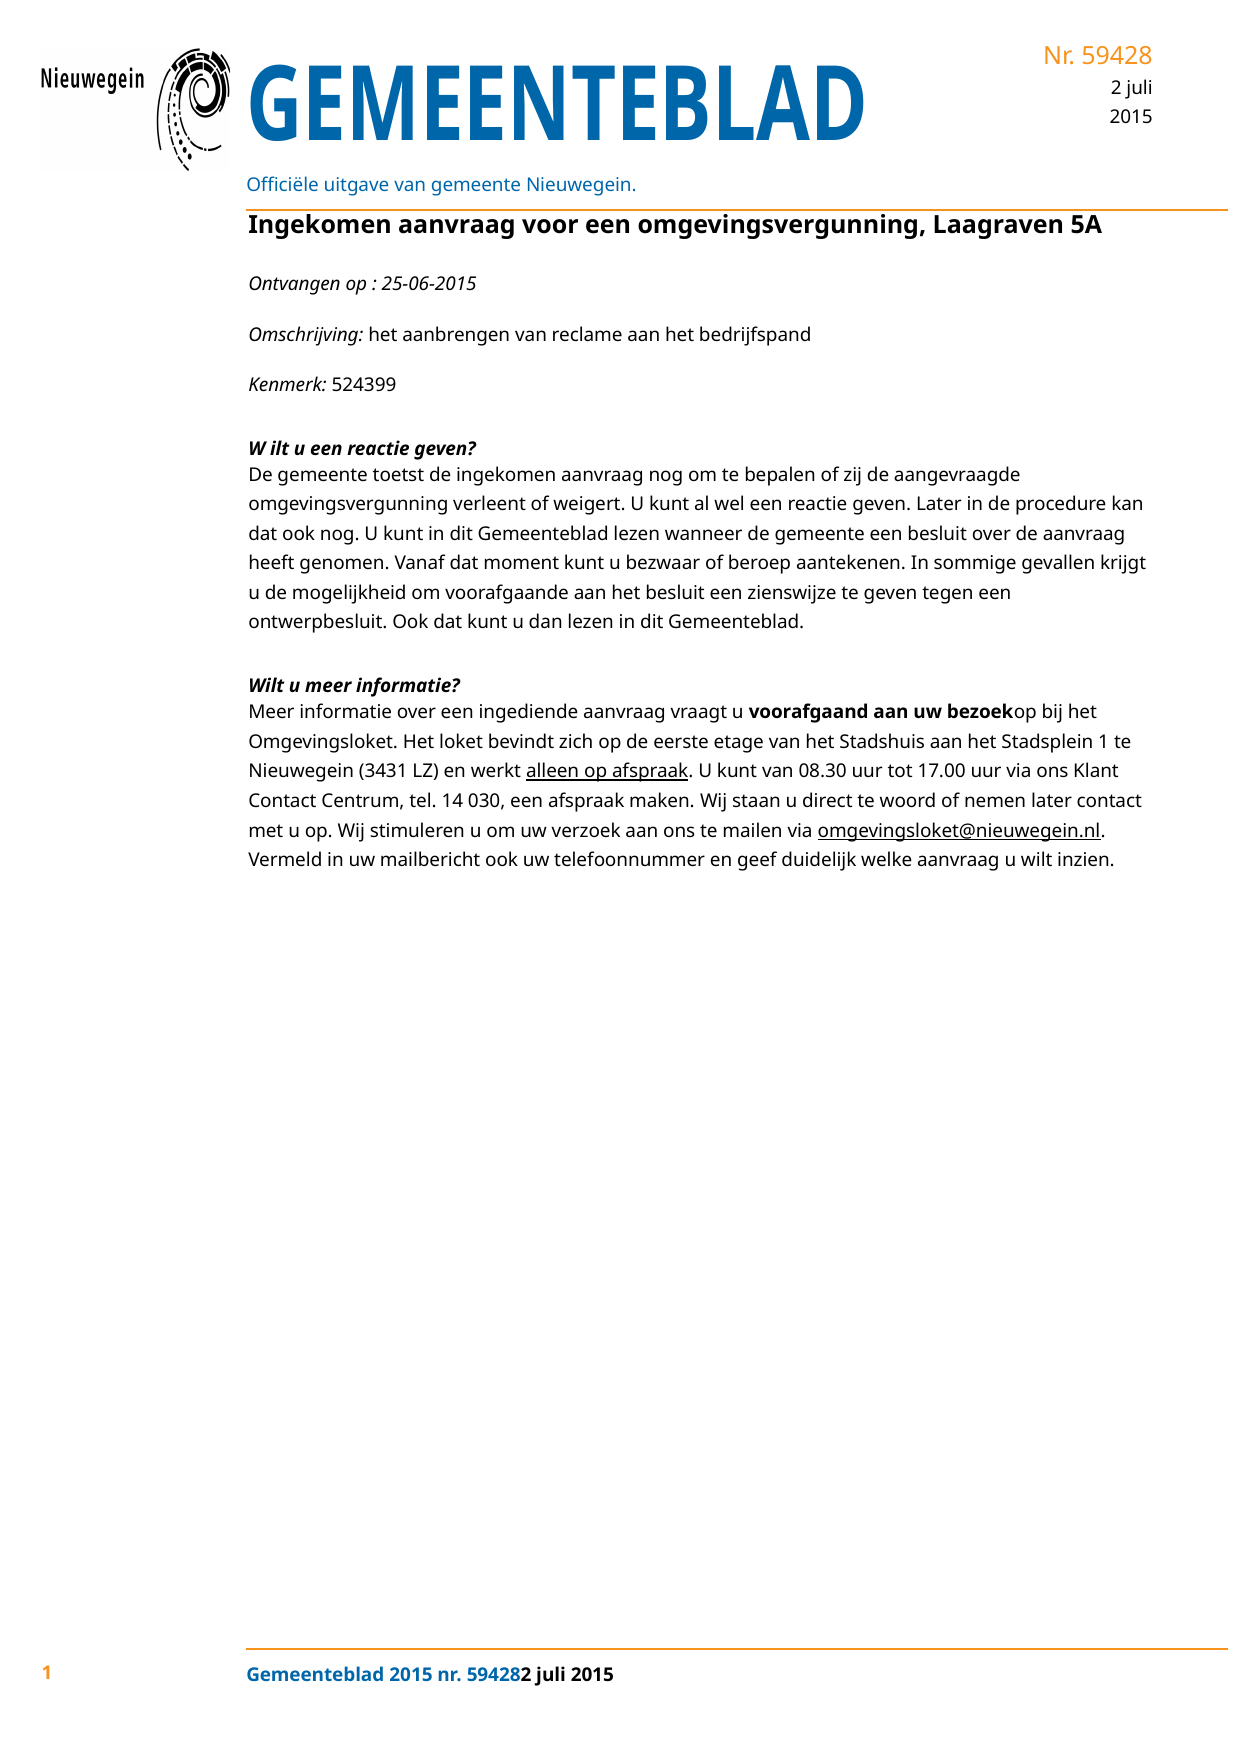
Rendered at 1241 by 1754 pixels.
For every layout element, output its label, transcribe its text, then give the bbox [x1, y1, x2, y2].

text Omschrijving: het aanbrengen van reclame aan het bedrijfspand [248, 321, 1152, 346]
picture [41, 47, 231, 172]
text W ilt u een reactie geven? [248, 435, 1152, 461]
text Kenmerk: 524399 [248, 371, 1152, 397]
text Ingekomen aanvraag voor een omgevingsvergunning, Laagraven 5A [248, 211, 1152, 241]
text Wilt u meer informatie? [248, 673, 1152, 698]
text De gemeente toetst de ingekomen aanvraag nog om te bepalen of zij de aangevraagde omgevingsvergunning verleent of weigert. U kunt al wel een reactie geven. Later in de procedure kan dat ook nog. U kunt in dit Gemeenteblad lezen wanneer de gemeente een besluit over de aanvraag heeft genomen. Vanaf dat moment kunt u bezwaar of beroep aantekenen. In sommige gevallen krijgt u de mogelijkheid om voorafgaande aan het besluit een zienswijze te geven tegen een ontwerpbesluit. Ook dat kunt u dan lezen in dit Gemeenteblad. [248, 461, 1152, 634]
text Ontvangen op : 25-06-2015 [248, 270, 1152, 296]
text Meer informatie over een ingediende aanvraag vraagt u voorafgaand aan uw bezoekop bij het Omgevingsloket. Het loket bevindt zich op de eerste etage van het Stadshuis aan het Stadsplein 1 te Nieuwegein (3431 LZ) en werkt alleen op afspraak. U kunt van 08.30 uur tot 17.00 uur via ons Klant Contact Centrum, tel. 14 030, een afspraak maken. Wij staan u direct te woord of nemen later contact met u op. Wij stimuleren u om uw verzoek aan ons te mailen via omgevingsloket@nieuwegein.nl. Vermeld in uw mailbericht ook uw telefoonnummer en geef duidelijk welke aanvraag u wilt inzien. [248, 698, 1152, 872]
